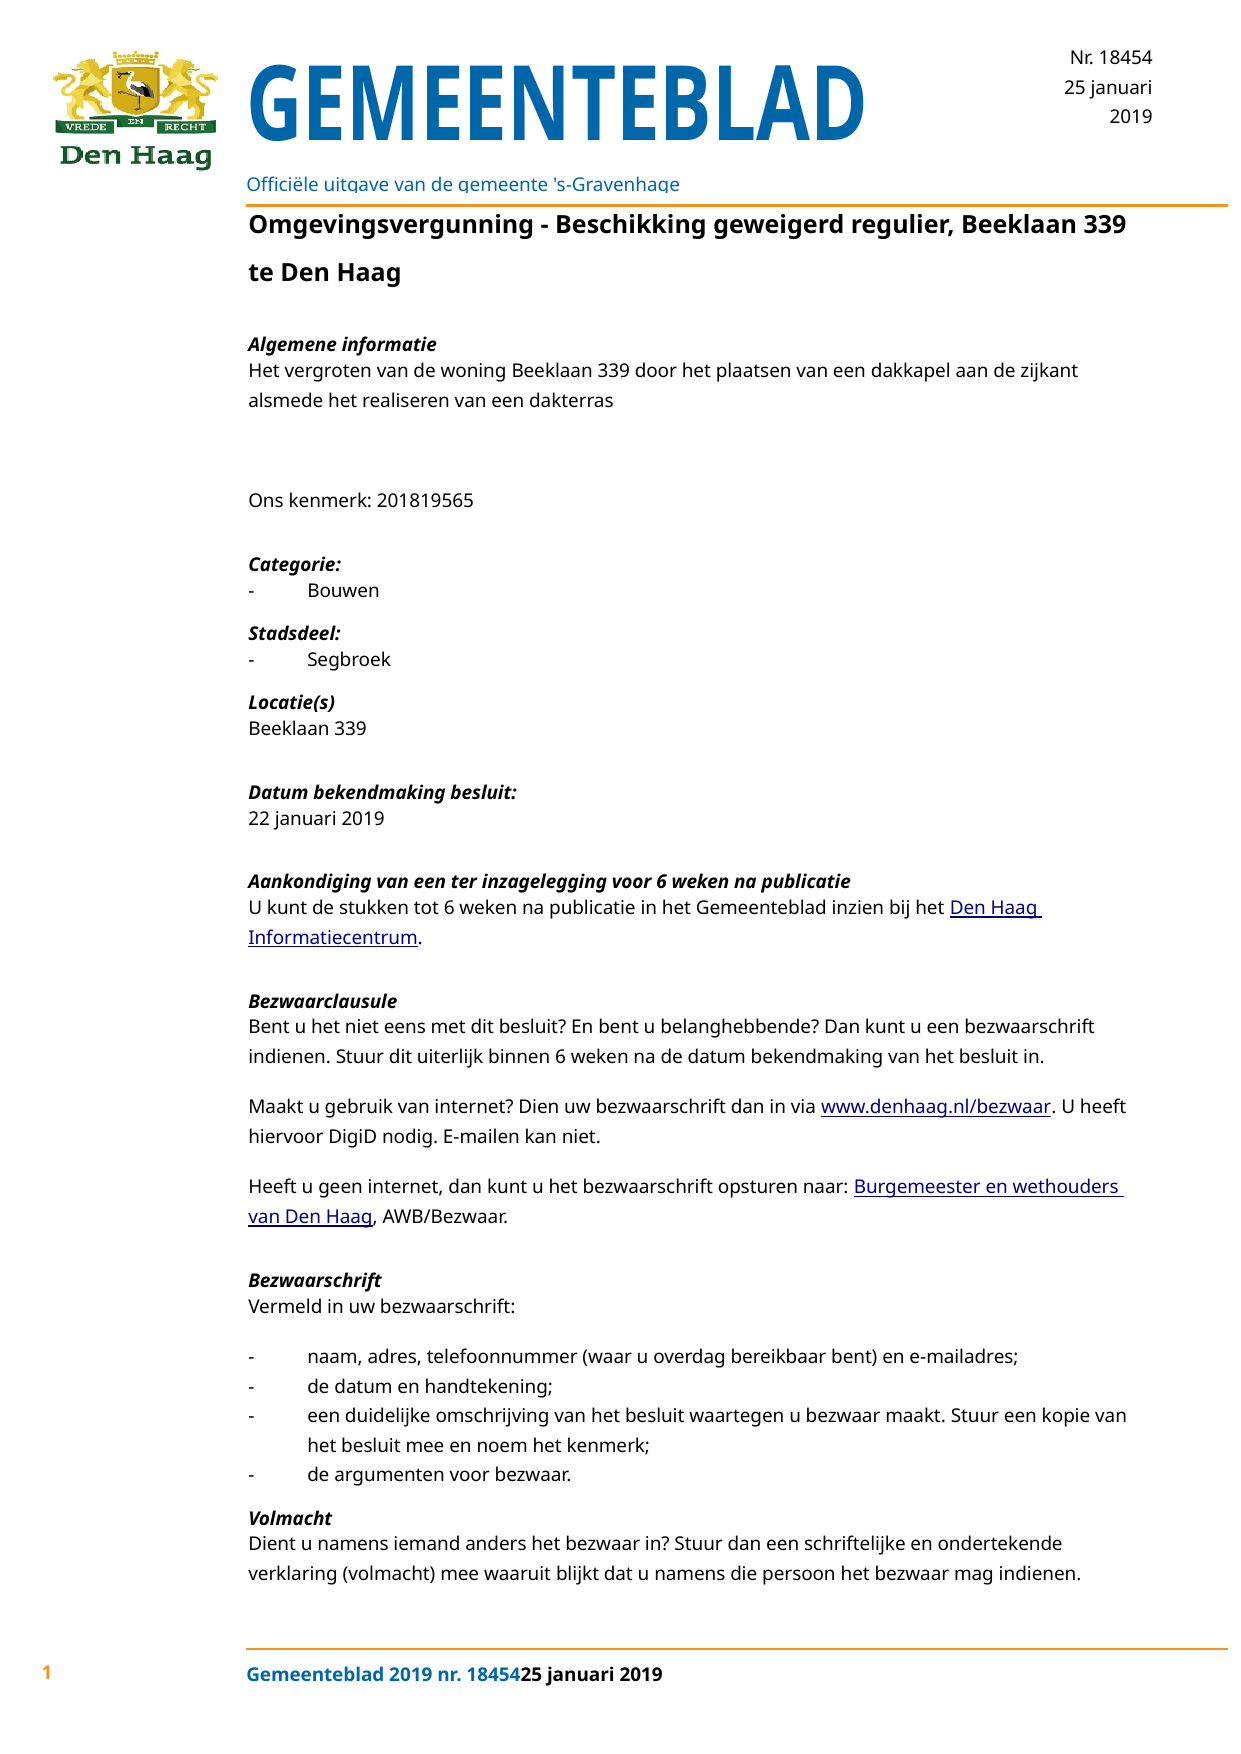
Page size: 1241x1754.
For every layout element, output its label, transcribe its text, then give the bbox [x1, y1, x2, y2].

text Locatie(s) [248, 689, 1152, 715]
list naam, adres, telefoonnummer (waar u overdag bereikbaar bent) en e-mailadres; [248, 1343, 1152, 1369]
text Bezwaarclausule [248, 988, 1152, 1014]
text U kunt de stukken tot 6 weken na publicatie in het Gemeenteblad inzien bij het Den Haag Informatiecentrum. [248, 894, 1152, 950]
text Datum bekendmaking besluit: [248, 779, 1152, 805]
list de argumenten voor bezwaar. [248, 1462, 1152, 1487]
list een duidelijke omschrijving van het besluit waartegen u bezwaar maakt. Stuur een kopie van het besluit mee en noem het kenmerk; [248, 1402, 1152, 1458]
text Omgevingsvergunning - Beschikking geweigerd regulier, Beeklaan 339 te Den Haag [248, 207, 1152, 288]
text Bezwaarschrift [248, 1267, 1152, 1293]
text Categorie: [248, 552, 1152, 577]
list Bouwen [248, 577, 1152, 603]
text 22 januari 2019 [248, 805, 1152, 830]
text Stadsdeel: [248, 620, 1152, 646]
list de datum en handtekening; [248, 1373, 1152, 1399]
text Bent u het niet eens met dit besluit? En bent u belanghebbende? Dan kunt u een bezwaarschrift indienen. Stuur dit uiterlijk binnen 6 weken na de datum bekendmaking van het besluit in. [248, 1014, 1152, 1069]
text Aankondiging van een ter inzagelegging voor 6 weken na publicatie [248, 869, 1152, 894]
text Maakt u gebruik van internet? Dien uw bezwaarschrift dan in via www.denhaag.nl/bezwaar. U heeft hiervoor DigiD nodig. E-mailen kan niet. [248, 1094, 1152, 1149]
text Beeklaan 339 [248, 715, 1152, 741]
text Het vergroten van de woning Beeklaan 339 door het plaatsen van een dakkapel aan de zijkant alsmede het realiseren van een dakterras [248, 357, 1152, 412]
text Volmacht [248, 1505, 1152, 1531]
text Dient u namens iemand anders het bezwaar in? Stuur dan een schriftelijke en ondertekende verklaring (volmacht) mee waaruit blijkt dat u namens die persoon het bezwaar mag indienen. [248, 1531, 1152, 1586]
text Ons kenmerk: 201819565 [248, 488, 1152, 513]
picture [41, 47, 231, 172]
text Vermeld in uw bezwaarschrift: [248, 1293, 1152, 1319]
list Segbroek [248, 646, 1152, 672]
text Algemene informatie [248, 331, 1152, 357]
text Heeft u geen internet, dan kunt u het bezwaarschrift opsturen naar: Burgemeester en wethouders van Den Haag, AWB/Bezwaar. [248, 1174, 1152, 1229]
